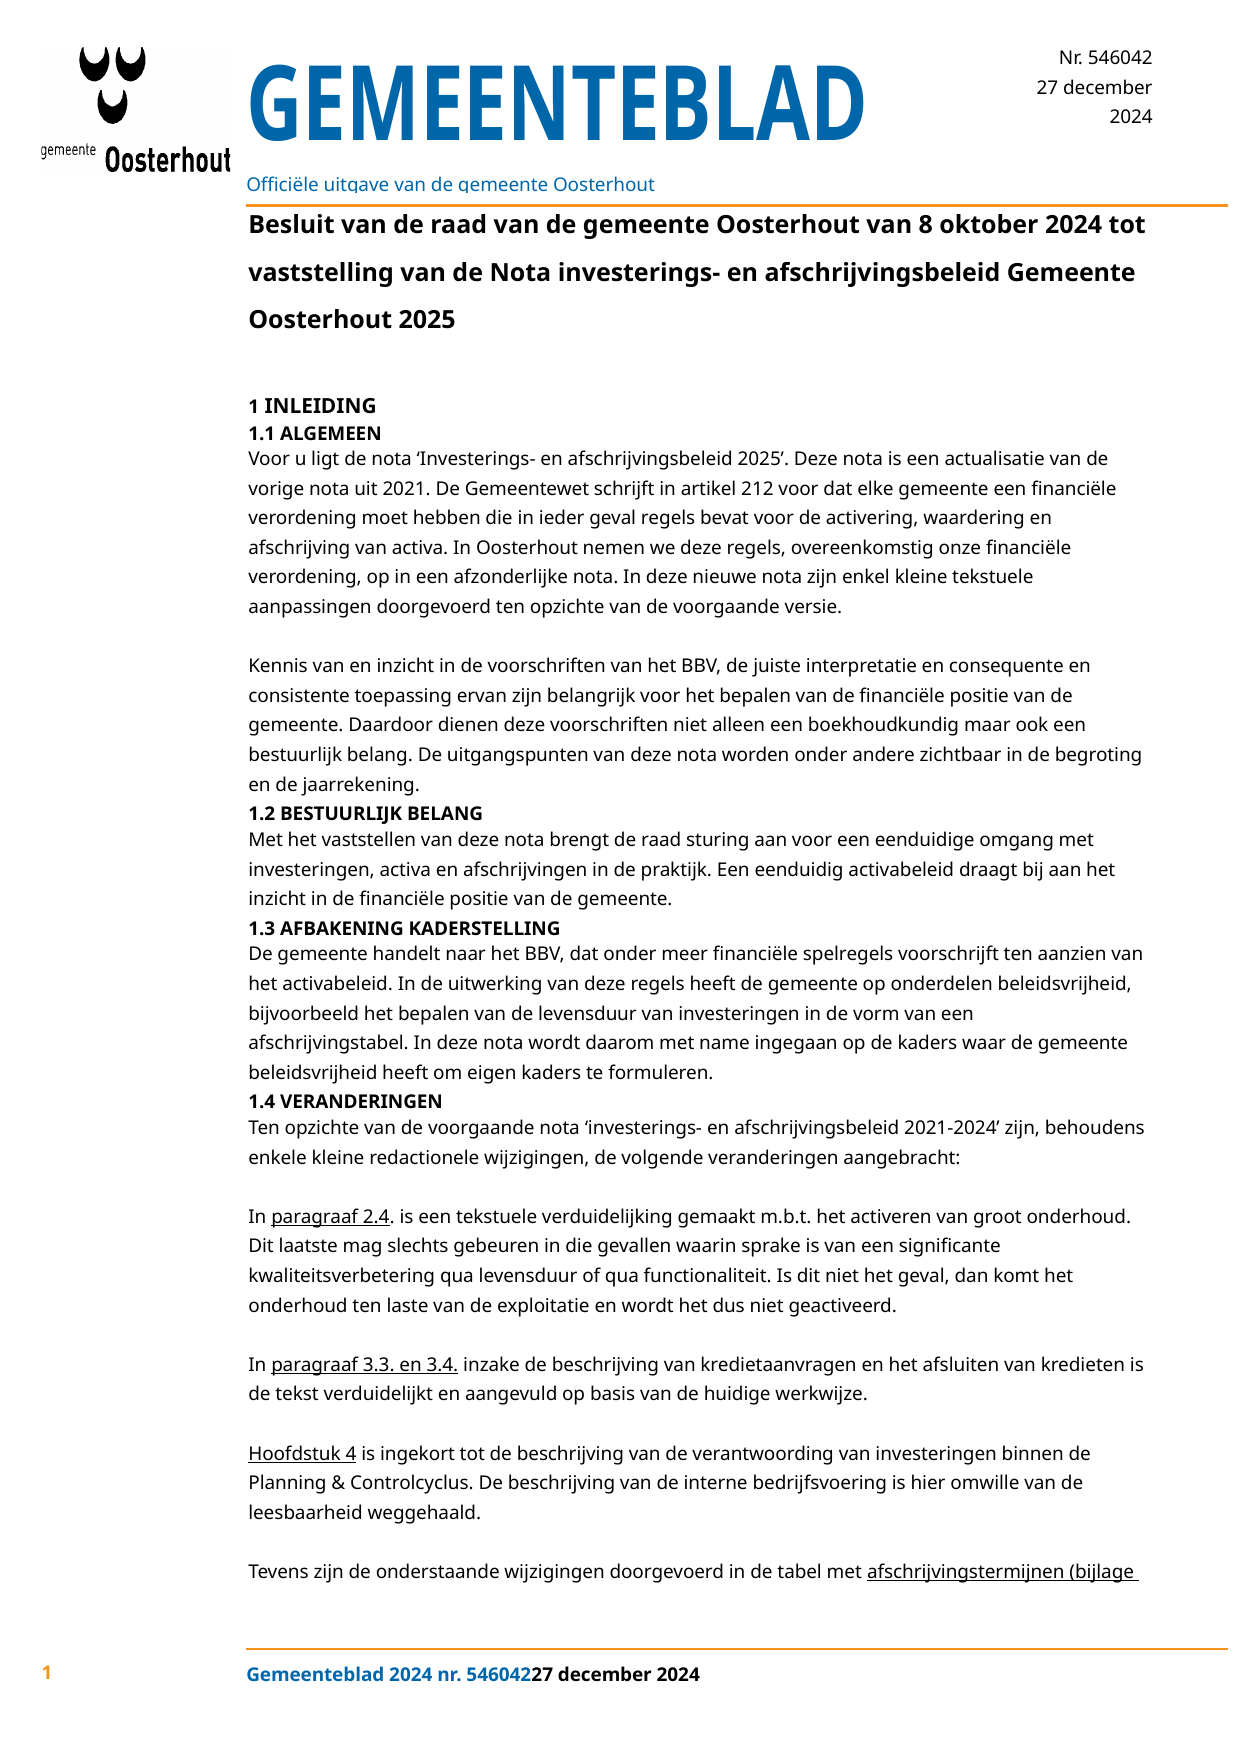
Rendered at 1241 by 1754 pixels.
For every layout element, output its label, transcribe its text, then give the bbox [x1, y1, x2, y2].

text In paragraaf 2.4. is een tekstuele verduidelijking gemaakt m.b.t. het activeren van groot onderhoud. Dit laatste mag slechts gebeuren in die gevallen waarin sprake is van een significante kwaliteitsverbetering qua levensduur of qua functionaliteit. Is dit niet het geval, dan komt het onderhoud ten laste van de exploitatie en wordt het dus niet geactiveerd. [248, 1203, 1152, 1317]
text 1.1 ALGEMEEN [248, 420, 1152, 445]
text In paragraaf 3.3. en 3.4. inzake de beschrijving van kredietaanvragen en het afsluiten van kredieten is de tekst verduidelijkt en aangevuld op basis van de huidige werkwijze. [248, 1351, 1152, 1406]
text Besluit van de raad van de gemeente Oosterhout van 8 oktober 2024 tot vaststelling van de Nota investerings- en afschrijvingsbeleid Gemeente Oosterhout 2025 [248, 207, 1152, 336]
text afschrijvingstabel. In deze nota wordt daarom met name ingegaan op de kaders waar de gemeente beleidsvrijheid heeft om eigen kaders te formuleren. [248, 1029, 1152, 1085]
text Tevens zijn de onderstaande wijzigingen doorgevoerd in de tabel met afschrijvingstermijnen (bijlage [248, 1558, 1152, 1584]
text Hoofdstuk 4 is ingekort tot de beschrijving van de verantwoording van investeringen binnen de Planning & Controlcyclus. De beschrijving van de interne bedrijfsvoering is hier omwille van de leesbaarheid weggehaald. [248, 1440, 1152, 1524]
text Met het vaststellen van deze nota brengt de raad sturing aan voor een eenduidige omgang met investeringen, activa en afschrijvingen in de praktijk. Een eenduidig activabeleid draagt bij aan het inzicht in de financiële positie van de gemeente. [248, 826, 1152, 911]
text De gemeente handelt naar het BBV, dat onder meer financiële spelregels voorschrijft ten aanzien van het activabeleid. In de uitwerking van deze regels heeft de gemeente op onderdelen beleidsvrijheid, bijvoorbeeld het bepalen van de levensduur van investeringen in de vorm van een [248, 941, 1152, 1026]
text 1.2 BESTUURLIJK BELANG [248, 800, 1152, 826]
text 1 INLEIDING [248, 391, 1152, 420]
picture [41, 47, 231, 172]
text Kennis van en inzicht in de voorschriften van het BBV, de juiste interpretatie en consequente en consistente toepassing ervan zijn belangrijk voor het bepalen van de financiële positie van de gemeente. Daardoor dienen deze voorschriften niet alleen een boekhoudkundig maar ook een bestuurlijk belang. De uitgangspunten van deze nota worden onder andere zichtbaar in de begroting en de jaarrekening. [248, 652, 1152, 797]
text 1.4 VERANDERINGEN [248, 1088, 1152, 1114]
text 1.3 AFBAKENING KADERSTELLING [248, 915, 1152, 941]
text Ten opzichte van de voorgaande nota ‘investerings- en afschrijvingsbeleid 2021-2024’ zijn, behoudens enkele kleine redactionele wijzigingen, de volgende veranderingen aangebracht: [248, 1114, 1152, 1169]
text Voor u ligt de nota ‘Investerings- en afschrijvingsbeleid 2025’. Deze nota is een actualisatie van de vorige nota uit 2021. De Gemeentewet schrijft in artikel 212 voor dat elke gemeente een financiële verordening moet hebben die in ieder geval regels bevat voor de activering, waardering en afschrijving van activa. In Oosterhout nemen we deze regels, overeenkomstig onze financiële verordening, op in een afzonderlijke nota. In deze nieuwe nota zijn enkel kleine tekstuele aanpassingen doorgevoerd ten opzichte van de voorgaande versie. [248, 445, 1152, 619]
